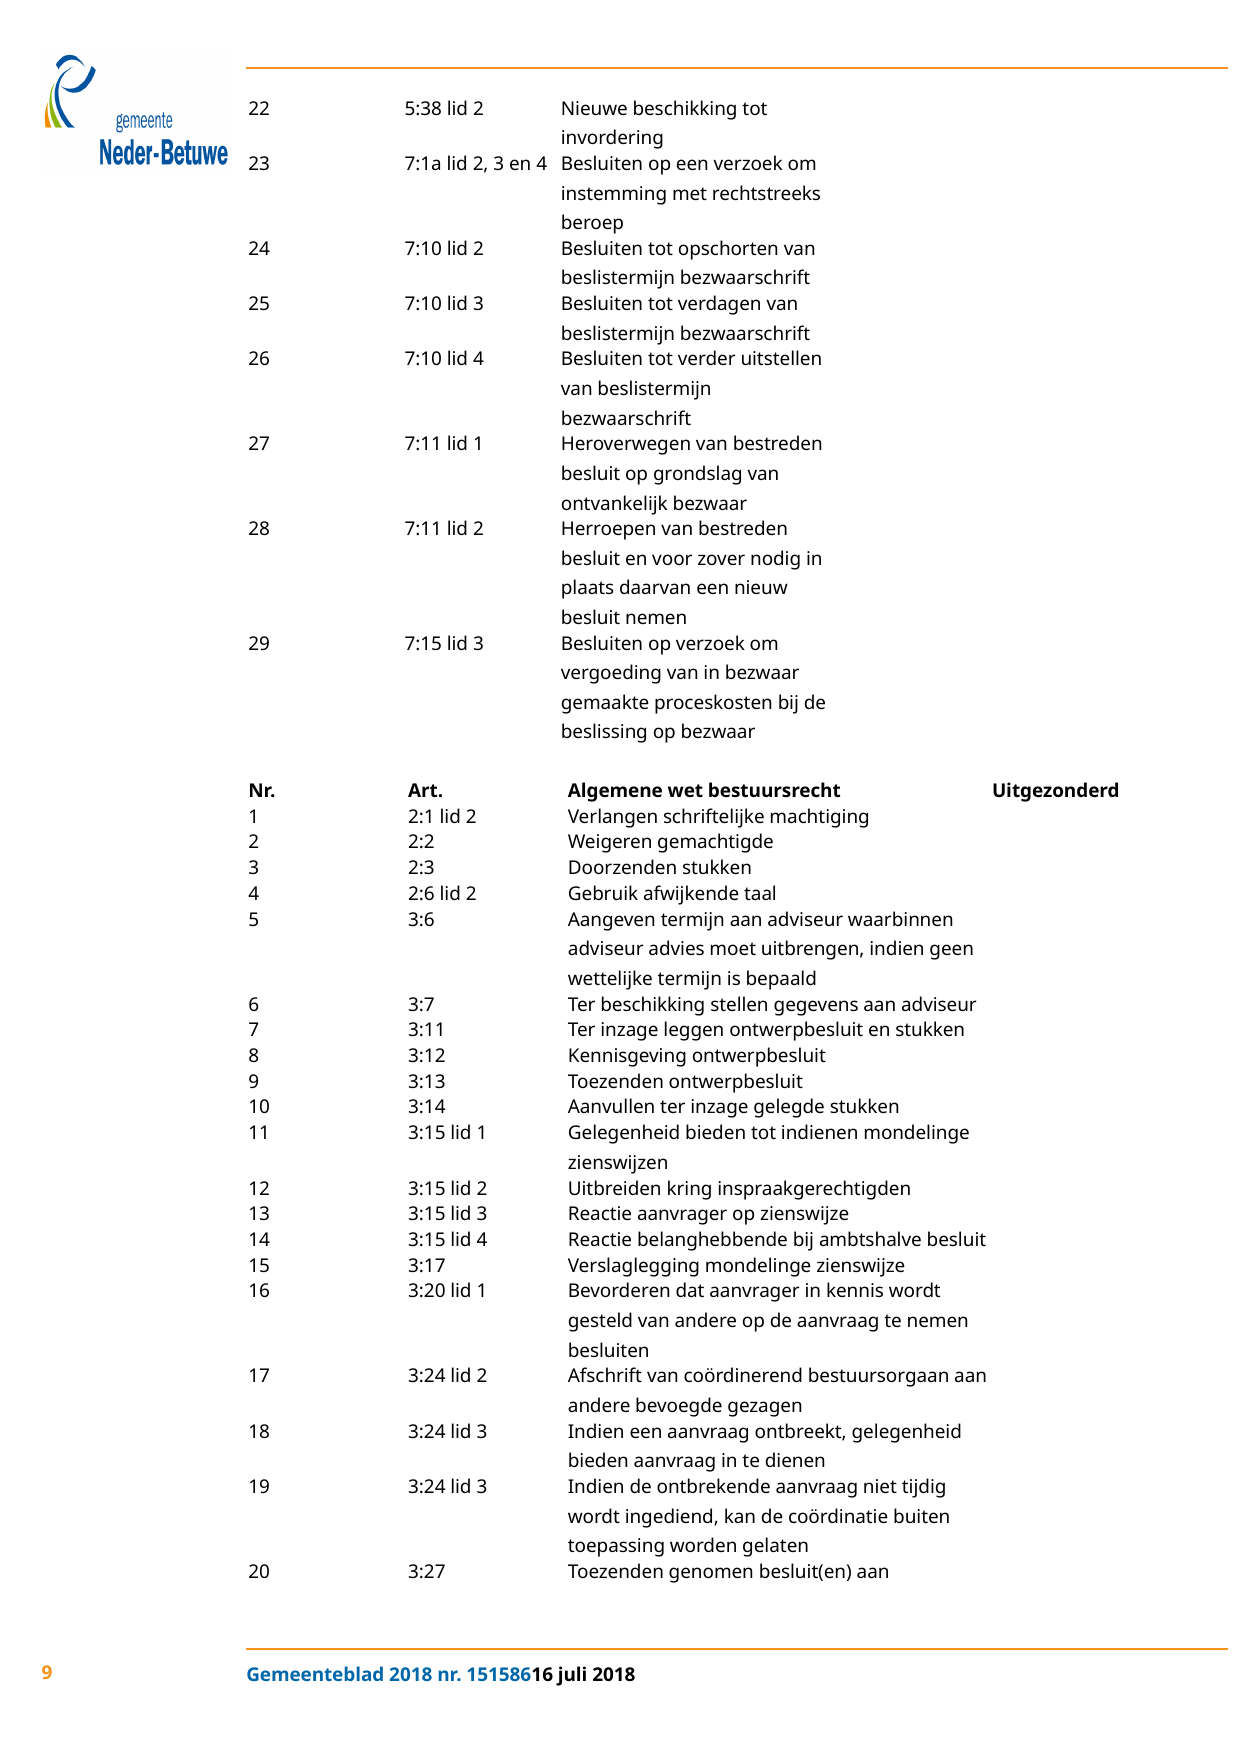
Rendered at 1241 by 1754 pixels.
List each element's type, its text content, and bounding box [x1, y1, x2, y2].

table_cell Weigeren gemachtigde [568, 829, 992, 854]
table_cell Kennisgeving ontwerpbesluit [568, 1042, 992, 1068]
table_cell 17 [248, 1363, 408, 1418]
table_cell 7:1a lid 2, 3 en 4 [404, 150, 561, 235]
table_cell [992, 1120, 1152, 1175]
table_cell 3:11 [408, 1017, 568, 1042]
table_cell Reactie aanvrager op zienswijze [568, 1201, 992, 1226]
table_cell Afschrift van coördinerend bestuursorgaan aan andere bevoegde gezagen [568, 1363, 992, 1418]
table_cell [995, 431, 1152, 515]
table_cell Verslaglegging mondelinge zienswijze [568, 1252, 992, 1278]
table_cell 7:15 lid 3 [404, 630, 561, 744]
table_cell 1 [248, 803, 408, 829]
table_cell 3:7 [408, 991, 568, 1017]
table_cell [832, 431, 995, 515]
table_cell 5 [248, 906, 408, 991]
table_cell 7:11 lid 2 [404, 515, 561, 630]
table_cell 3:24 lid 3 [408, 1473, 568, 1558]
table_cell [992, 829, 1152, 854]
table_cell 16 [248, 1278, 408, 1363]
table_cell Ter inzage leggen ontwerpbesluit en stukken [568, 1017, 992, 1042]
table_cell 7:10 lid 2 [404, 235, 561, 290]
table_cell 2:3 [408, 855, 568, 880]
table_cell 3:14 [408, 1094, 568, 1119]
table_cell [992, 991, 1152, 1017]
table_cell 26 [248, 346, 404, 431]
table_header Algemene wet bestuursrecht [568, 777, 992, 803]
table_cell Gebruik afwijkende taal [568, 880, 992, 906]
table_header Nr. [248, 777, 408, 803]
table_cell 4 [248, 880, 408, 906]
table_cell [992, 1252, 1152, 1278]
table_cell [995, 515, 1152, 630]
table_cell Indien een aanvraag ontbreekt, gelegenheid bieden aanvraag in te dienen [568, 1418, 992, 1473]
table_cell 2 [248, 829, 408, 854]
table_cell 14 [248, 1226, 408, 1252]
table_cell Herroepen van bestreden besluit en voor zover nodig in plaats daarvan een nieuw besluit nemen [561, 515, 832, 630]
table_cell 3:12 [408, 1042, 568, 1068]
table_cell Besluiten op verzoek om vergoeding van in bezwaar gemaakte proceskosten bij de beslissing op bezwaar [561, 630, 832, 744]
table_cell [832, 290, 995, 346]
table_cell 6 [248, 991, 408, 1017]
table_cell 7:10 lid 4 [404, 346, 561, 431]
table_cell [992, 1473, 1152, 1558]
table_cell 19 [248, 1473, 408, 1558]
table_cell 3:15 lid 2 [408, 1175, 568, 1201]
table_cell 3:15 lid 1 [408, 1120, 568, 1175]
table_cell Uitbreiden kring inspraakgerechtigden [568, 1175, 992, 1201]
table_cell Doorzenden stukken [568, 855, 992, 880]
table_cell Gelegenheid bieden tot indienen mondelinge zienswijzen [568, 1120, 992, 1175]
table_cell [992, 1226, 1152, 1252]
table_cell 10 [248, 1094, 408, 1119]
table_cell Heroverwegen van bestreden besluit op grondslag van ontvankelijk bezwaar [561, 431, 832, 515]
table_cell 5:38 lid 2 [404, 95, 561, 150]
table_cell 3:24 lid 2 [408, 1363, 568, 1418]
table_cell 24 [248, 235, 404, 290]
table_cell 29 [248, 630, 404, 744]
table_cell 9 [248, 1068, 408, 1094]
table_cell Reactie belanghebbende bij ambtshalve besluit [568, 1226, 992, 1252]
table_cell [995, 346, 1152, 431]
table_cell Aanvullen ter inzage gelegde stukken [568, 1094, 992, 1119]
table_cell 8 [248, 1042, 408, 1068]
table_cell Besluiten tot verder uitstellen van beslistermijn bezwaarschrift [561, 346, 832, 431]
table_cell [992, 1068, 1152, 1094]
table_cell 2:1 lid 2 [408, 803, 568, 829]
table_cell [992, 803, 1152, 829]
table_cell 3:15 lid 3 [408, 1201, 568, 1226]
table_cell 11 [248, 1120, 408, 1175]
table_header Art. [408, 777, 568, 803]
table_cell [992, 1094, 1152, 1119]
table_cell [832, 346, 995, 431]
table_cell Toezenden ontwerpbesluit [568, 1068, 992, 1094]
table_cell [992, 1042, 1152, 1068]
table_cell [992, 1017, 1152, 1042]
table_cell [832, 95, 995, 150]
table_cell 12 [248, 1175, 408, 1201]
table_cell 2:6 lid 2 [408, 880, 568, 906]
table_cell [832, 150, 995, 235]
table_cell 20 [248, 1558, 408, 1584]
table_cell [992, 880, 1152, 906]
table_cell Toezenden genomen besluit(en) aan [568, 1558, 992, 1584]
table_cell Besluiten tot verdagen van beslistermijn bezwaarschrift [561, 290, 832, 346]
table_cell [992, 1278, 1152, 1363]
table_cell Indien de ontbrekende aanvraag niet tijdig wordt ingediend, kan de coördinatie buiten toepassing worden gelaten [568, 1473, 992, 1558]
table_cell 7 [248, 1017, 408, 1042]
table_cell 3:13 [408, 1068, 568, 1094]
table_cell [992, 1201, 1152, 1226]
table_cell [992, 1558, 1152, 1584]
table_cell 23 [248, 150, 404, 235]
table_cell [832, 515, 995, 630]
table_cell [995, 150, 1152, 235]
table_cell 3:17 [408, 1252, 568, 1278]
table_cell [992, 1418, 1152, 1473]
table_cell [992, 1175, 1152, 1201]
table_cell Besluiten tot opschorten van beslistermijn bezwaarschrift [561, 235, 832, 290]
table_cell 28 [248, 515, 404, 630]
table_cell 22 [248, 95, 404, 150]
table_cell 3:24 lid 3 [408, 1418, 568, 1473]
picture [41, 47, 231, 172]
table_cell [995, 630, 1152, 744]
table_cell 2:2 [408, 829, 568, 854]
table_cell [832, 630, 995, 744]
table_cell [995, 235, 1152, 290]
table_cell [992, 906, 1152, 991]
table_cell [832, 235, 995, 290]
table_cell Ter beschikking stellen gegevens aan adviseur [568, 991, 992, 1017]
table_cell 27 [248, 431, 404, 515]
table_cell 25 [248, 290, 404, 346]
table_cell Bevorderen dat aanvrager in kennis wordt gesteld van andere op de aanvraag te nemen besluiten [568, 1278, 992, 1363]
table_cell [992, 1363, 1152, 1418]
table_cell Aangeven termijn aan adviseur waarbinnen adviseur advies moet uitbrengen, indien geen wettelijke termijn is bepaald [568, 906, 992, 991]
table_cell 7:10 lid 3 [404, 290, 561, 346]
table_header Uitgezonderd [992, 777, 1152, 803]
table_cell Nieuwe beschikking tot invordering [561, 95, 832, 150]
table_cell 7:11 lid 1 [404, 431, 561, 515]
table_cell [992, 855, 1152, 880]
table_cell 3:15 lid 4 [408, 1226, 568, 1252]
table_cell [995, 290, 1152, 346]
table_cell 3:20 lid 1 [408, 1278, 568, 1363]
table_cell 18 [248, 1418, 408, 1473]
table_cell Verlangen schriftelijke machtiging [568, 803, 992, 829]
table_cell 3:27 [408, 1558, 568, 1584]
table_cell 3:6 [408, 906, 568, 991]
table_cell [995, 95, 1152, 150]
table_cell 3 [248, 855, 408, 880]
table_cell Besluiten op een verzoek om instemming met rechtstreeks beroep [561, 150, 832, 235]
table_cell 15 [248, 1252, 408, 1278]
table_cell 13 [248, 1201, 408, 1226]
